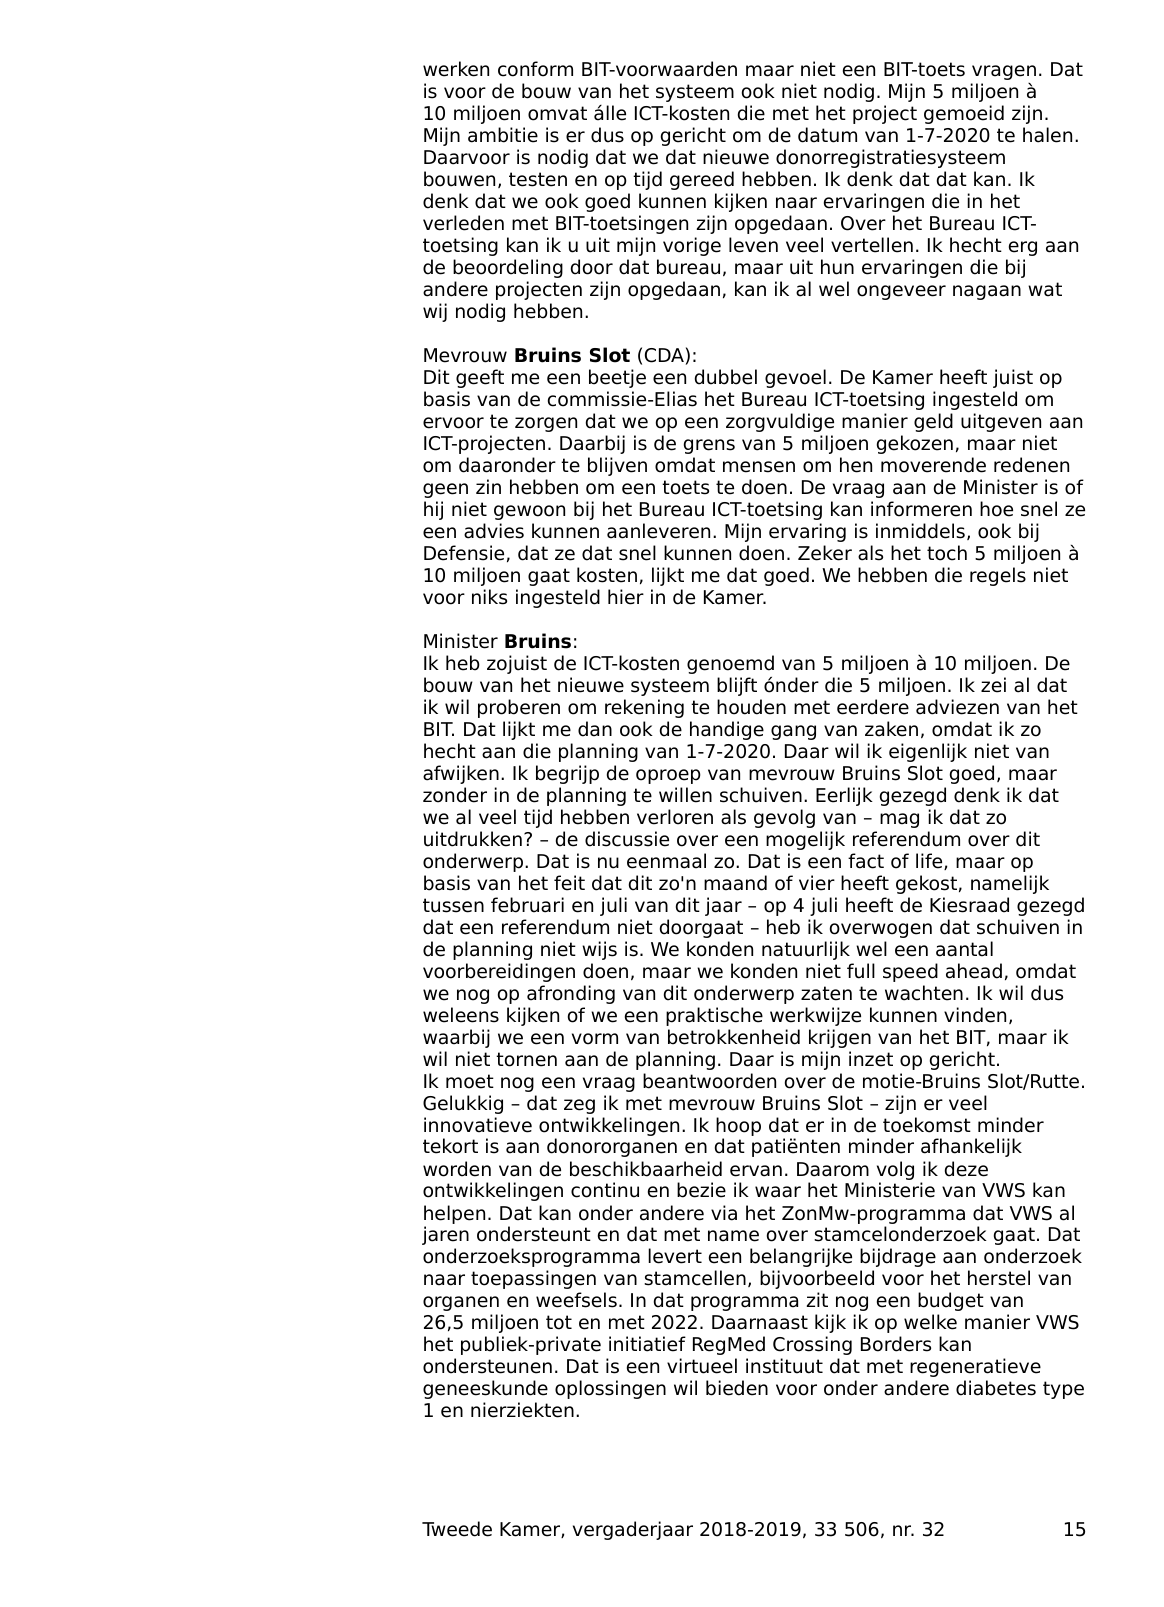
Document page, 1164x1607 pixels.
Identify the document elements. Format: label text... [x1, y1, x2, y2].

text Mevrouw Bruins Slot (CDA): [422, 345, 1087, 367]
text Dit geeft me een beetje een dubbel gevoel. De Kamer heeft juist op basis van de commissie-Elias het Bureau ICT-toetsing ingesteld om ervoor te zorgen dat we op een zorgvuldige manier geld uitgeven aan ICT-projecten. Daarbij is de grens van 5 miljoen gekozen, maar niet om daaronder te blijven omdat mensen om hen moverende redenen geen zin hebben om een toets te doen. De vraag aan de Minister is of hij niet gewoon bij het Bureau ICT-toetsing kan informeren hoe snel ze een advies kunnen aanleveren. Mijn ervaring is inmiddels, ook bij Defensie, dat ze dat snel kunnen doen. Zeker als het toch 5 miljoen à 10 miljoen gaat kosten, lijkt me dat goed. We hebben die regels niet voor niks ingesteld hier in de Kamer. [422, 367, 1087, 609]
text werken conform BIT-voorwaarden maar niet een BIT-toets vragen. Dat is voor de bouw van het systeem ook niet nodig. Mijn 5 miljoen à 10 miljoen omvat álle ICT-kosten die met het project gemoeid zijn. Mijn ambitie is er dus op gericht om de datum van 1-7-2020 te halen. Daarvoor is nodig dat we dat nieuwe donorregistratiesysteem bouwen, testen en op tijd gereed hebben. Ik denk dat dat kan. Ik denk dat we ook goed kunnen kijken naar ervaringen die in het verleden met BIT-toetsingen zijn opgedaan. Over het Bureau ICT-toetsing kan ik u uit mijn vorige leven veel vertellen. Ik hecht erg aan de beoordeling door dat bureau, maar uit hun ervaringen die bij andere projecten zijn opgedaan, kan ik al wel ongeveer nagaan wat wij nodig hebben. [422, 59, 1087, 323]
text Ik moet nog een vraag beantwoorden over de motie-Bruins Slot/Rutte. Gelukkig – dat zeg ik met mevrouw Bruins Slot – zijn er veel innovatieve ontwikkelingen. Ik hoop dat er in de toekomst minder tekort is aan donororganen en dat patiënten minder afhankelijk worden van de beschikbaarheid ervan. Daarom volg ik deze ontwikkelingen continu en bezie ik waar het Ministerie van VWS kan helpen. Dat kan onder andere via het ZonMw-programma dat VWS al jaren ondersteunt en dat met name over stamcelonderzoek gaat. Dat onderzoeksprogramma levert een belangrijke bijdrage aan onderzoek naar toepassingen van stamcellen, bijvoorbeeld voor het herstel van organen en weefsels. In dat programma zit nog een budget van 26,5 miljoen tot en met 2022. Daarnaast kijk ik op welke manier VWS het publiek-private initiatief RegMed Crossing Borders kan ondersteunen. Dat is een virtueel instituut dat met regeneratieve geneeskunde oplossingen wil bieden voor onder andere diabetes type 1 en nierziekten. [422, 1071, 1087, 1422]
text Minister Bruins: [422, 631, 1087, 653]
text Ik heb zojuist de ICT-kosten genoemd van 5 miljoen à 10 miljoen. De bouw van het nieuwe systeem blijft ónder die 5 miljoen. Ik zei al dat ik wil proberen om rekening te houden met eerdere adviezen van het BIT. Dat lijkt me dan ook de handige gang van zaken, omdat ik zo hecht aan die planning van 1-7-2020. Daar wil ik eigenlijk niet van afwijken. Ik begrijp de oproep van mevrouw Bruins Slot goed, maar zonder in de planning te willen schuiven. Eerlijk gezegd denk ik dat we al veel tijd hebben verloren als gevolg van – mag ik dat zo uitdrukken? – de discussie over een mogelijk referendum over dit onderwerp. Dat is nu eenmaal zo. Dat is een fact of life, maar op basis van het feit dat dit zo'n maand of vier heeft gekost, namelijk tussen februari en juli van dit jaar – op 4 juli heeft de Kiesraad gezegd dat een referendum niet doorgaat – heb ik overwogen dat schuiven in de planning niet wijs is. We konden natuurlijk wel een aantal voorbereidingen doen, maar we konden niet full speed ahead, omdat we nog op afronding van dit onderwerp zaten te wachten. Ik wil dus weleens kijken of we een praktische werkwijze kunnen vinden, waarbij we een vorm van betrokkenheid krijgen van het BIT, maar ik wil niet tornen aan de planning. Daar is mijn inzet op gericht. [422, 653, 1087, 1071]
